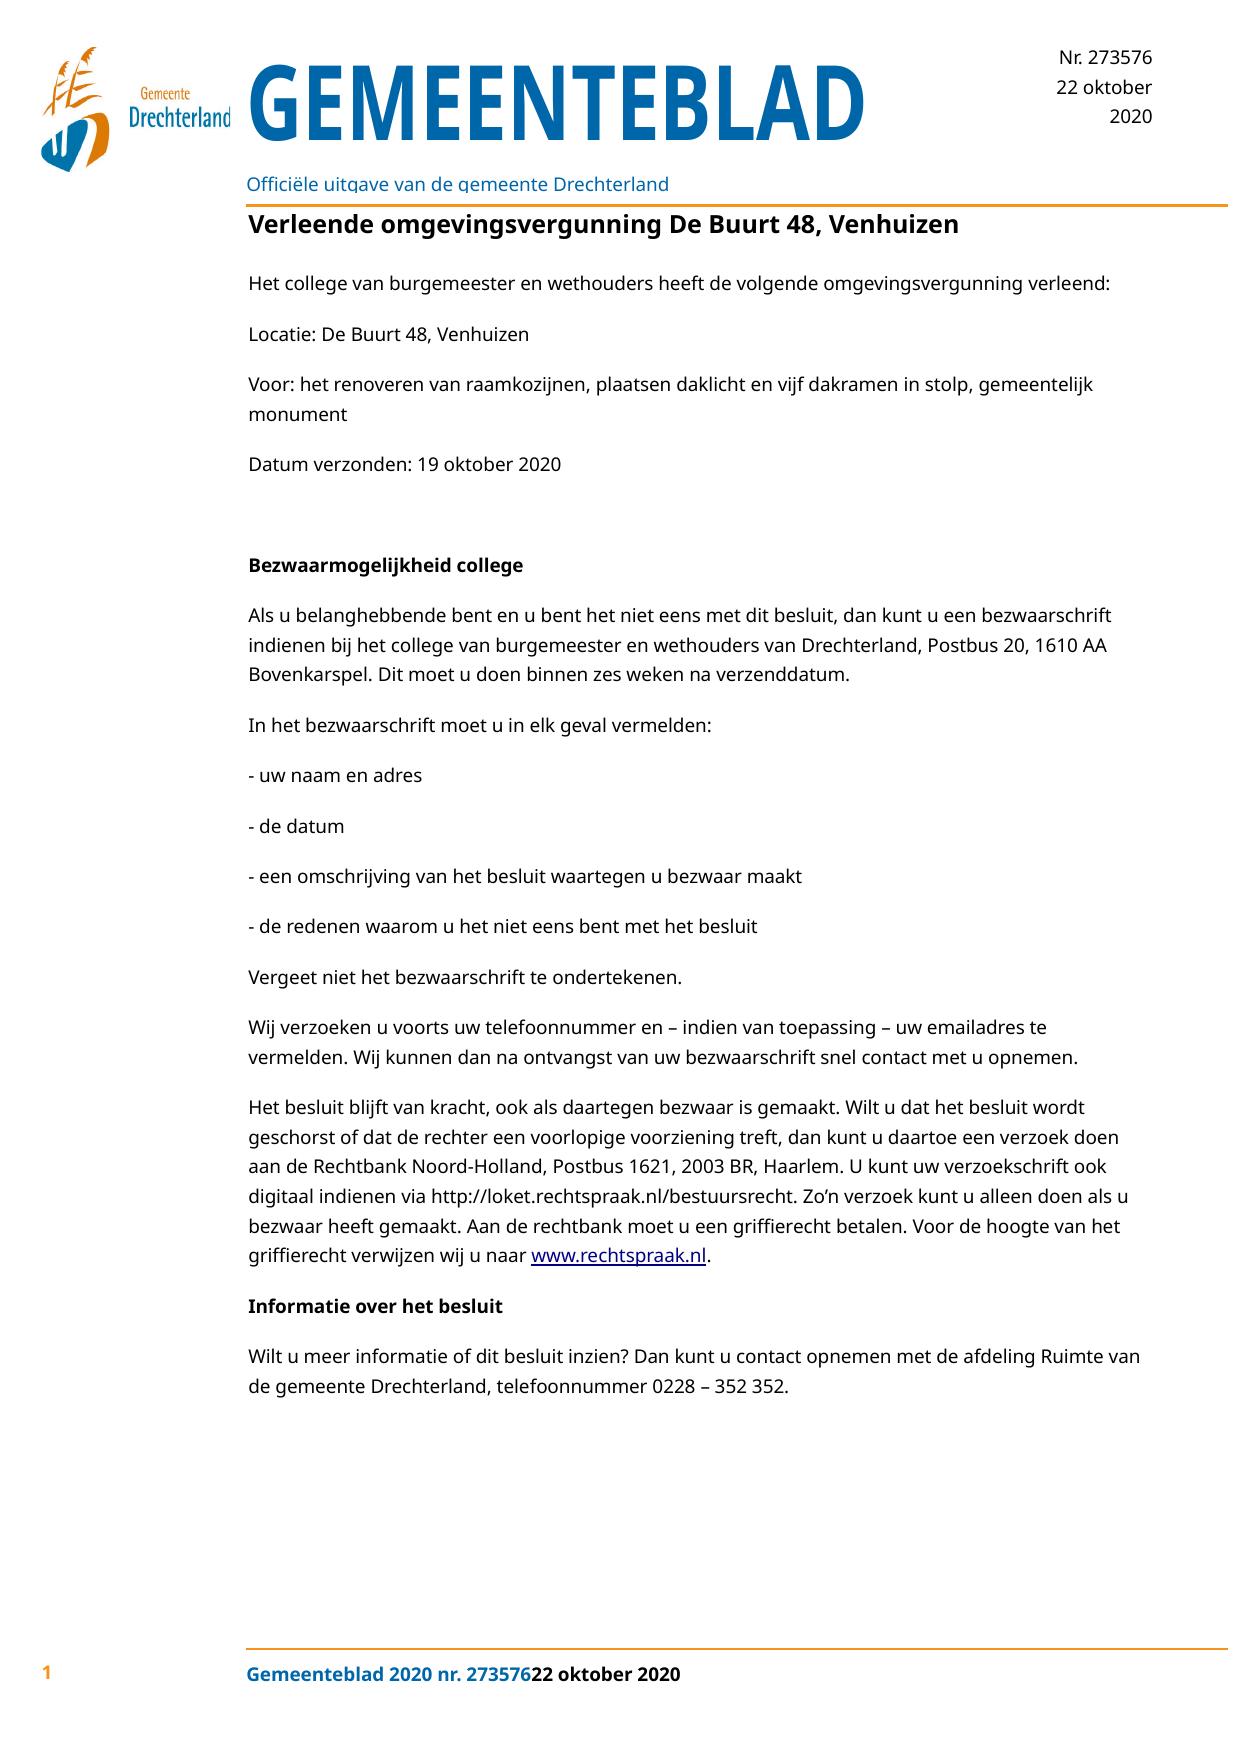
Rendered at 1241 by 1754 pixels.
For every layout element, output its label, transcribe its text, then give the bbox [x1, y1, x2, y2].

picture [41, 158, 64, 172]
picture [41, 47, 231, 172]
text Locatie: De Buurt 48, Venhuizen [248, 321, 1152, 346]
text - uw naam en adres [248, 762, 1152, 788]
text Het besluit blijft van kracht, ook als daartegen bezwaar is gemaakt. Wilt u dat het besluit wordt geschorst of dat de rechter een voorlopige voorziening treft, dan kunt u daartoe een verzoek doen aan de Rechtbank Noord-Holland, Postbus 1621, 2003 BR, Haarlem. U kunt uw verzoekschrift ook digitaal indienen via http://loket.rechtspraak.nl/bestuursrecht. Zo’n verzoek kunt u alleen doen als u bezwaar heeft gemaakt. Aan de rechtbank moet u een griffierecht betalen. Voor de hoogte van het griffierecht verwijzen wij u naar www.rechtspraak.nl. [248, 1094, 1152, 1268]
text Bezwaarmogelijkheid college [248, 552, 1152, 578]
text Als u belanghebbende bent en u bent het niet eens met dit besluit, dan kunt u een bezwaarschrift indienen bij het college van burgemeester en wethouders van Drechterland, Postbus 20, 1610 AA Bovenkarspel. Dit moet u doen binnen zes weken na verzenddatum. [248, 602, 1152, 687]
text Informatie over het besluit [248, 1293, 1152, 1318]
text Het college van burgemeester en wethouders heeft de volgende omgevingsvergunning verleend: [248, 270, 1152, 296]
text - een omschrijving van het besluit waartegen u bezwaar maakt [248, 863, 1152, 889]
text - de datum [248, 813, 1152, 838]
text Wilt u meer informatie of dit besluit inzien? Dan kunt u contact opnemen met de afdeling Ruimte van de gemeente Drechterland, telefoonnummer 0228 – 352 352. [248, 1343, 1152, 1398]
text Datum verzonden: 19 oktober 2020 [248, 451, 1152, 477]
text Voor: het renoveren van raamkozijnen, plaatsen daklicht en vijf dakramen in stolp, gemeentelijk monument [248, 371, 1152, 426]
text Vergeet niet het bezwaarschrift te ondertekenen. [248, 964, 1152, 990]
text - de redenen waarom u het niet eens bent met het besluit [248, 914, 1152, 939]
picture [226, 115, 231, 124]
text Verleende omgevingsvergunning De Buurt 48, Venhuizen [248, 207, 1152, 241]
text In het bezwaarschrift moet u in elk geval vermelden: [248, 712, 1152, 738]
text Wij verzoeken u voorts uw telefoonnummer en – indien van toepassing – uw emailadres te vermelden. Wij kunnen dan na ontvangst van uw bezwaarschrift snel contact met u opnemen. [248, 1014, 1152, 1070]
